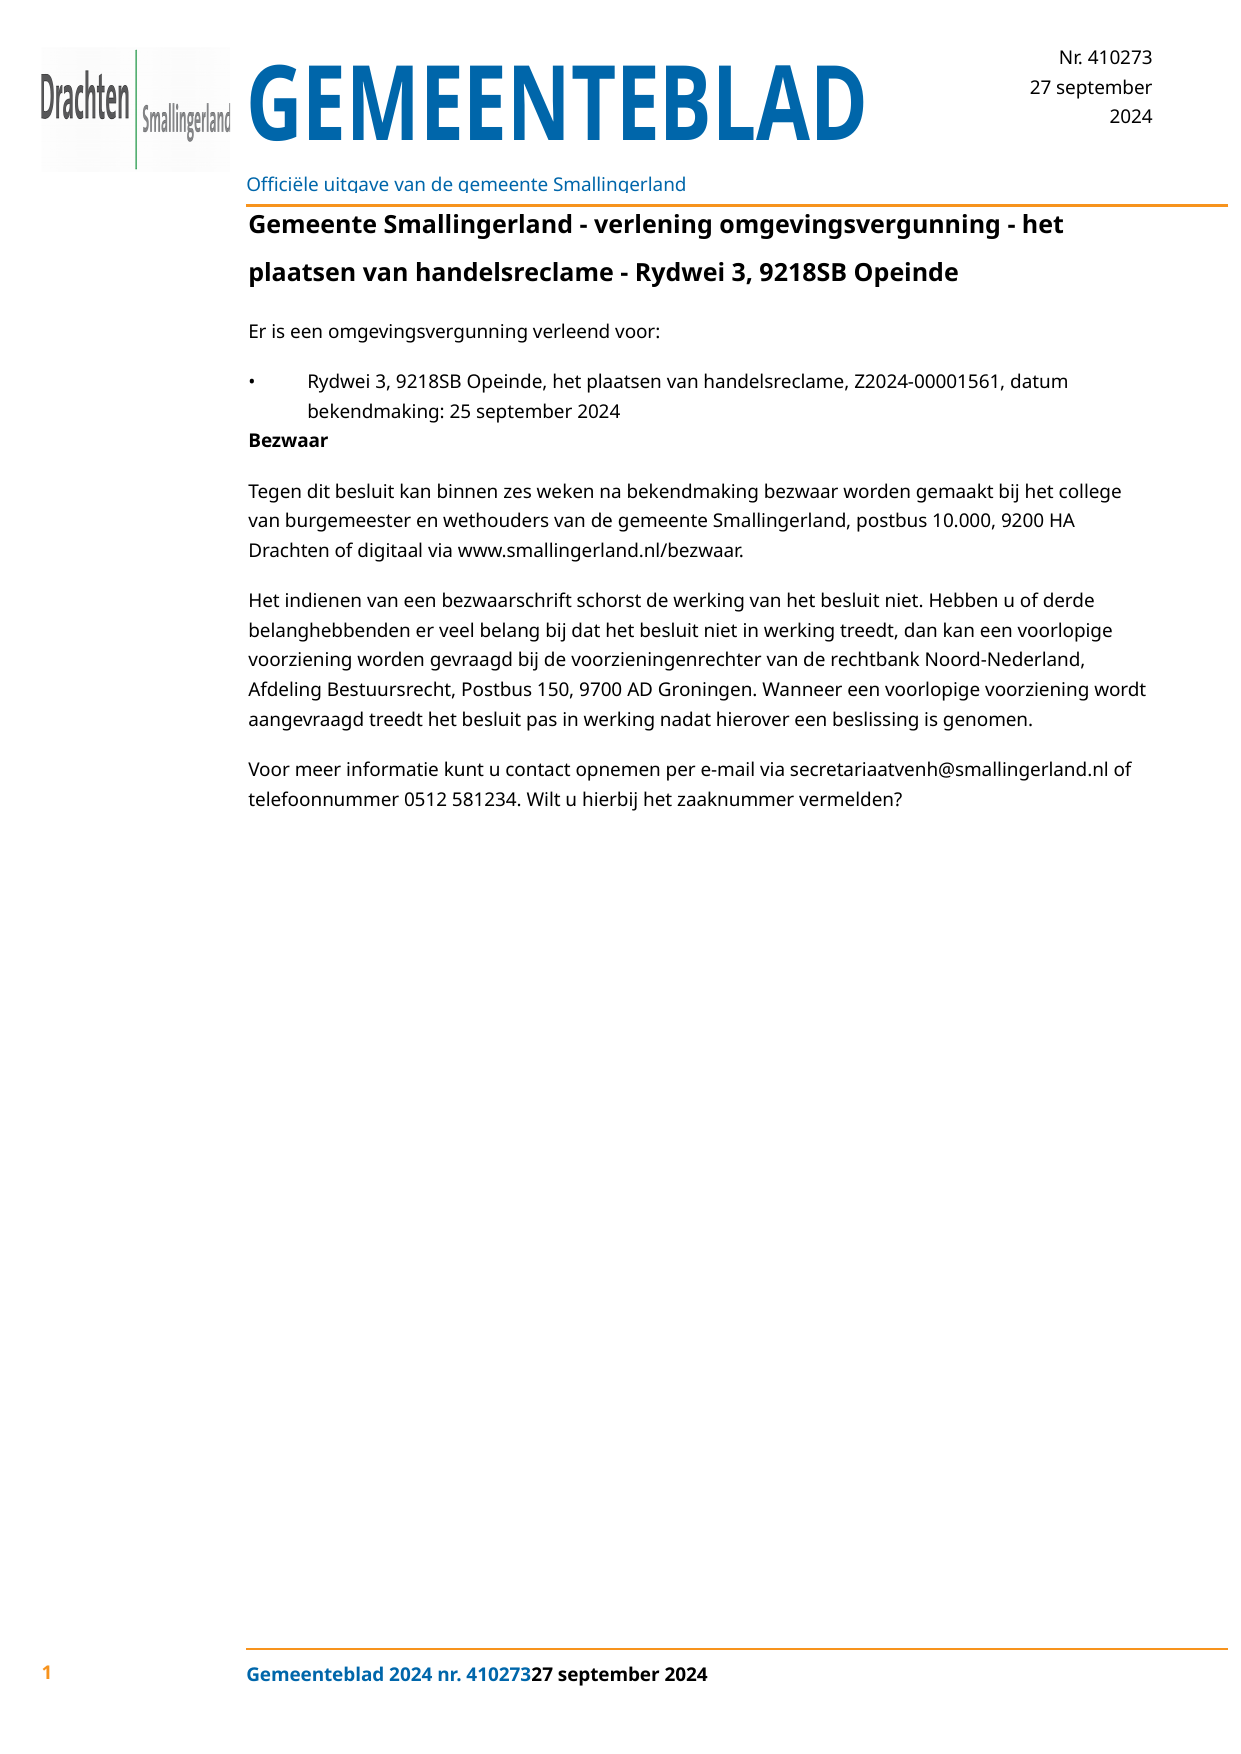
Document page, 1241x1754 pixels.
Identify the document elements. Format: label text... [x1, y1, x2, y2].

text Bezwaar [248, 427, 1152, 453]
text Voor meer informatie kunt u contact opnemen per e-mail via secretariaatvenh@smallingerland.nl of telefoonnummer 0512 581234. Wilt u hierbij het zaaknummer vermelden? [248, 756, 1152, 812]
text Tegen dit besluit kan binnen zes weken na bekendmaking bezwaar worden gemaakt bij het college van burgemeester en wethouders van de gemeente Smallingerland, postbus 10.000, 9200 HA Drachten of digitaal via www.smallingerland.nl/bezwaar. [248, 478, 1152, 563]
picture [41, 47, 231, 172]
text Er is een omgevingsvergunning verleend voor: [248, 318, 1152, 344]
text Het indienen van een bezwaarschrift schorst de werking van het besluit niet. Hebben u of derde belanghebbenden er veel belang bij dat het besluit niet in werking treedt, dan kan een voorlopige voorziening worden gevraagd bij de voorzieningenrechter van de rechtbank Noord-Nederland, Afdeling Bestuursrecht, Postbus 150, 9700 AD Groningen. Wanneer een voorlopige voorziening wordt aangevraagd treedt het besluit pas in werking nadat hierover een beslissing is genomen. [248, 587, 1152, 732]
text Gemeente Smallingerland - verlening omgevingsvergunning - het plaatsen van handelsreclame - Rydwei 3, 9218SB Opeinde [248, 207, 1152, 288]
list Rydwei 3, 9218SB Opeinde, het plaatsen van handelsreclame, Z2024-00001561, datum bekendmaking: 25 september 2024 [248, 368, 1152, 424]
